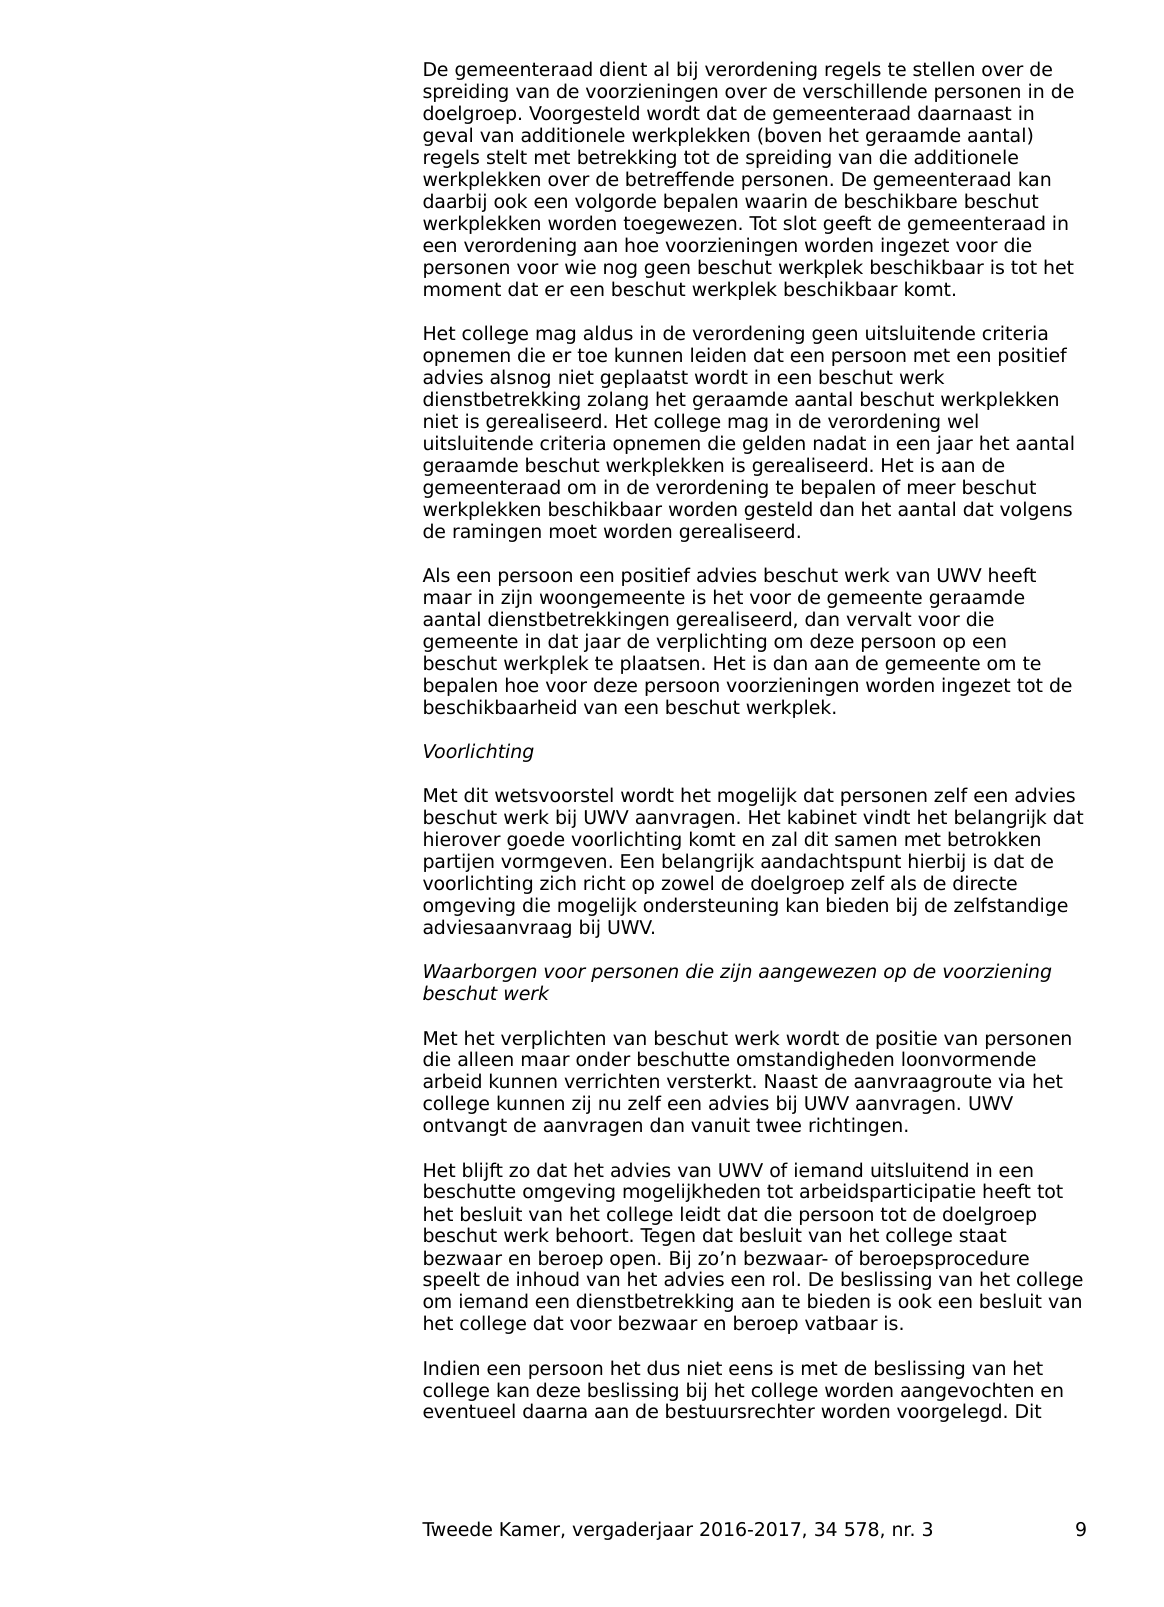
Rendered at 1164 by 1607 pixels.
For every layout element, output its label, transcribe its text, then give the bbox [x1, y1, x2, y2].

text Indien een persoon het dus niet eens is met de beslissing van het college kan deze beslissing bij het college worden aangevochten en eventueel daarna aan de bestuursrechter worden voorgelegd. Dit [422, 1357, 1087, 1423]
text Het blijft zo dat het advies van UWV of iemand uitsluitend in een beschutte omgeving mogelijkheden tot arbeidsparticipatie heeft tot het besluit van het college leidt dat die persoon tot de doelgroep beschut werk behoort. Tegen dat besluit van het college staat bezwaar en beroep open. Bij zo’n bezwaar- of beroepsprocedure speelt de inhoud van het advies een rol. De beslissing van het college om iemand een dienstbetrekking aan te bieden is ook een besluit van het college dat voor bezwaar en beroep vatbaar is. [422, 1159, 1087, 1335]
text Met het verplichten van beschut werk wordt de positie van personen die alleen maar onder beschutte omstandigheden loonvormende arbeid kunnen verrichten versterkt. Naast de aanvraagroute via het college kunnen zij nu zelf een advies bij UWV aanvragen. UWV ontvangt de aanvragen dan vanuit twee richtingen. [422, 1027, 1087, 1137]
text Als een persoon een positief advies beschut werk van UWV heeft maar in zijn woongemeente is het voor de gemeente geraamde aantal dienstbetrekkingen gerealiseerd, dan vervalt voor die gemeente in dat jaar de verplichting om deze persoon op een beschut werkplek te plaatsen. Het is dan aan de gemeente om te bepalen hoe voor deze persoon voorzieningen worden ingezet tot de beschikbaarheid van een beschut werkplek. [422, 565, 1087, 719]
text Het college mag aldus in de verordening geen uitsluitende criteria opnemen die er toe kunnen leiden dat een persoon met een positief advies alsnog niet geplaatst wordt in een beschut werk dienstbetrekking zolang het geraamde aantal beschut werkplekken niet is gerealiseerd. Het college mag in de verordening wel uitsluitende criteria opnemen die gelden nadat in een jaar het aantal geraamde beschut werkplekken is gerealiseerd. Het is aan de gemeenteraad om in de verordening te bepalen of meer beschut werkplekken beschikbaar worden gesteld dan het aantal dat volgens de ramingen moet worden gerealiseerd. [422, 323, 1087, 543]
subtitle Waarborgen voor personen die zijn aangewezen op de voorziening beschut werk [422, 961, 1087, 1005]
text De gemeenteraad dient al bij verordening regels te stellen over de spreiding van de voorzieningen over de verschillende personen in de doelgroep. Voorgesteld wordt dat de gemeenteraad daarnaast in geval van additionele werkplekken (boven het geraamde aantal) regels stelt met betrekking tot de spreiding van die additionele werkplekken over de betreffende personen. De gemeenteraad kan daarbij ook een volgorde bepalen waarin de beschikbare beschut werkplekken worden toegewezen. Tot slot geeft de gemeenteraad in een verordening aan hoe voorzieningen worden ingezet voor die personen voor wie nog geen beschut werkplek beschikbaar is tot het moment dat er een beschut werkplek beschikbaar komt. [422, 59, 1087, 301]
text Met dit wetsvoorstel wordt het mogelijk dat personen zelf een advies beschut werk bij UWV aanvragen. Het kabinet vindt het belangrijk dat hierover goede voorlichting komt en zal dit samen met betrokken partijen vormgeven. Een belangrijk aandachtspunt hierbij is dat de voorlichting zich richt op zowel de doelgroep zelf als de directe omgeving die mogelijk ondersteuning kan bieden bij de zelfstandige adviesaanvraag bij UWV. [422, 785, 1087, 939]
subtitle Voorlichting [422, 741, 1087, 763]
